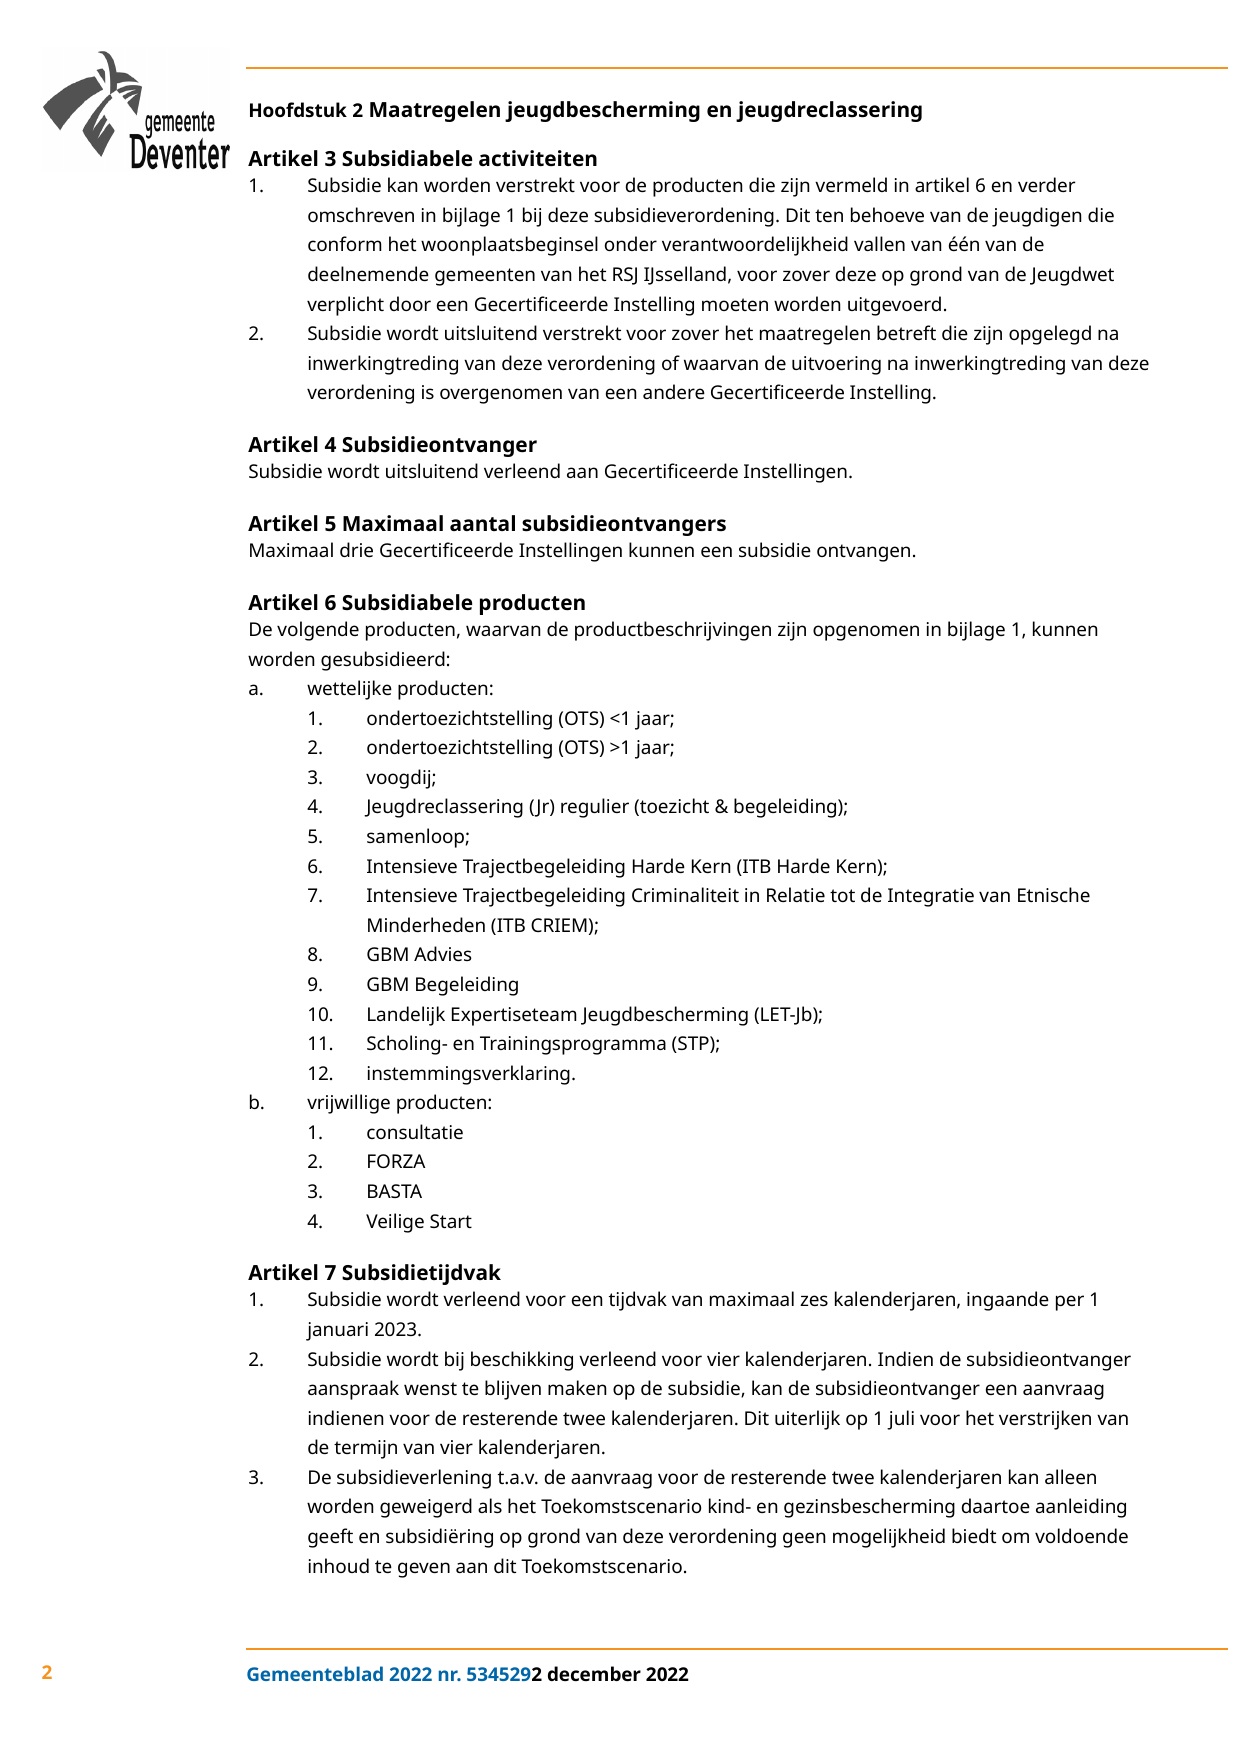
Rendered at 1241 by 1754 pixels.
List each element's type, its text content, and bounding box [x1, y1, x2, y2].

list Landelijk Expertiseteam Jeugdbescherming (LET-Jb); [307, 1001, 1152, 1026]
list ondertoezichtstelling (OTS) >1 jaar; [307, 734, 1152, 760]
list consultatie [307, 1119, 1152, 1145]
text De volgende producten, waarvan de productbeschrijvingen zijn opgenomen in bijlage 1, kunnen worden gesubsidieerd: [248, 616, 1152, 671]
list BASTA [307, 1178, 1152, 1204]
list De subsidieverlening t.a.v. de aanvraag voor de resterende twee kalenderjaren kan alleen worden geweigerd als het Toekomstscenario kind- en gezinsbescherming daartoe aanleiding geeft en subsidiëring op grond van deze verordening geen mogelijkheid biedt om voldoende inhoud te geven aan dit Toekomstscenario. [248, 1464, 1152, 1579]
list FORZA [307, 1149, 1152, 1174]
text Artikel 7 Subsidietijdvak [248, 1258, 1152, 1287]
text Artikel 6 Subsidiabele producten [248, 588, 1152, 616]
list samenloop; [307, 823, 1152, 849]
list Intensieve Trajectbegeleiding Harde Kern (ITB Harde Kern); [307, 853, 1152, 878]
picture [41, 47, 231, 172]
text Artikel 5 Maximaal aantal subsidieontvangers [248, 509, 1152, 537]
list Subsidie wordt bij beschikking verleend voor vier kalenderjaren. Indien de subsidieontvanger aanspraak wenst te blijven maken op de subsidie, kan de subsidieontvanger een aanvraag indienen voor de resterende twee kalenderjaren. Dit uiterlijk op 1 juli voor het verstrijken van de termijn van vier kalenderjaren. [248, 1346, 1152, 1460]
list Veilige Start [307, 1208, 1152, 1233]
list voogdij; [307, 764, 1152, 790]
list Subsidie wordt verleend voor een tijdvak van maximaal zes kalenderjaren, ingaande per 1 januari 2023. [248, 1287, 1152, 1342]
list Scholing- en Trainingsprogramma (STP); [307, 1030, 1152, 1056]
text Artikel 3 Subsidiabele activiteiten [248, 144, 1152, 172]
list Subsidie wordt uitsluitend verstrekt voor zover het maatregelen betreft die zijn opgelegd na inwerkingtreding van deze verordening of waarvan de uitvoering na inwerkingtreding van deze verordening is overgenomen van een andere Gecertificeerde Instelling. [248, 320, 1152, 405]
text Subsidie wordt uitsluitend verleend aan Gecertificeerde Instellingen. [248, 458, 1152, 484]
list GBM Advies [307, 942, 1152, 967]
list Jeugdreclassering (Jr) regulier (toezicht & begeleiding); [307, 794, 1152, 819]
list ondertoezichtstelling (OTS) <1 jaar; [307, 705, 1152, 731]
list vrijwillige producten: [248, 1089, 1152, 1115]
list instemmingsverklaring. [307, 1060, 1152, 1086]
list wettelijke producten: [248, 675, 1152, 701]
list Subsidie kan worden verstrekt voor de producten die zijn vermeld in artikel 6 en verder omschreven in bijlage 1 bij deze subsidieverordening. Dit ten behoeve van de jeugdigen die conform het woonplaatsbeginsel onder verantwoordelijkheid vallen van één van de deelnemende gemeenten van het RSJ IJsselland, voor zover deze op grond van de Jeugdwet verplicht door een Gecertificeerde Instelling moeten worden uitgevoerd. [248, 172, 1152, 317]
list GBM Begeleiding [307, 971, 1152, 997]
text Hoofdstuk 2 Maatregelen jeugdbescherming en jeugdreclassering [248, 95, 1152, 123]
list Intensieve Trajectbegeleiding Criminaliteit in Relatie tot de Integratie van Etnische Minderheden (ITB CRIEM); [307, 882, 1152, 938]
text Artikel 4 Subsidieontvanger [248, 430, 1152, 458]
text Maximaal drie Gecertificeerde Instellingen kunnen een subsidie ontvangen. [248, 537, 1152, 563]
